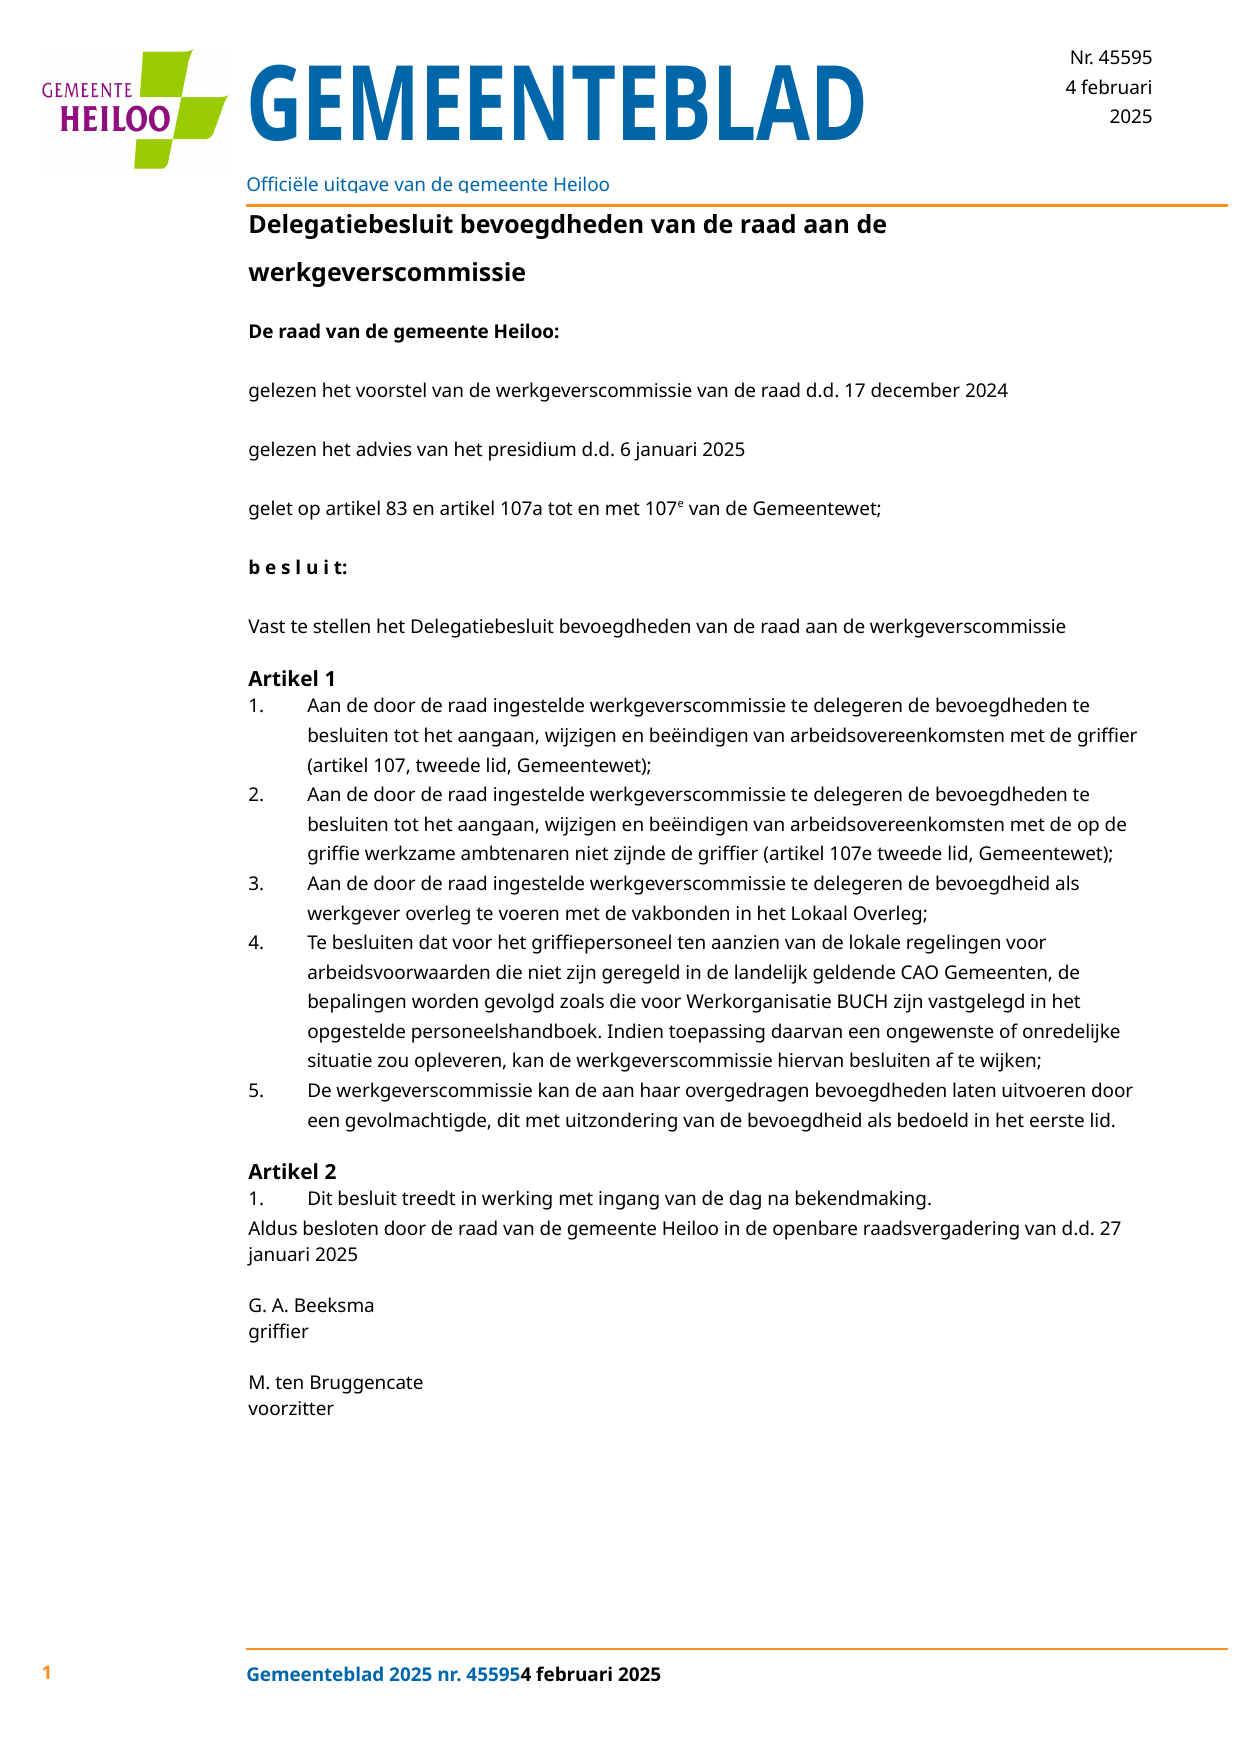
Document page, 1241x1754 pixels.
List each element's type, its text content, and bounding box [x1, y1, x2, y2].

text gelezen het voorstel van de werkgeverscommissie van de raad d.d. 17 december 2024 [248, 377, 1152, 403]
text Artikel 2 [248, 1157, 1152, 1186]
text griffier [248, 1318, 1152, 1344]
text b e s l u i t: [248, 554, 1152, 580]
text Delegatiebesluit bevoegdheden van de raad aan de werkgeverscommissie [248, 207, 1152, 288]
list Te besluiten dat voor het griffiepersoneel ten aanzien van de lokale regelingen voor [248, 929, 1152, 955]
text G. A. Beeksma [248, 1292, 1152, 1318]
text Artikel 1 [248, 664, 1152, 693]
list Aan de door de raad ingestelde werkgeverscommissie te delegeren de bevoegdheid als werkgever overleg te voeren met de vakbonden in het Lokaal Overleg; [248, 870, 1152, 925]
list De werkgeverscommissie kan de aan haar overgedragen bevoegdheden laten uitvoeren door een gevolmachtigde, dit met uitzondering van de bevoegdheid als bedoeld in het eerste lid. [248, 1077, 1152, 1132]
text Aldus besloten door de raad van de gemeente Heiloo in de openbare raadsvergadering van d.d. 27 januari 2025 [248, 1215, 1152, 1267]
text M. ten Bruggencate [248, 1369, 1152, 1395]
text Vast te stellen het Delegatiebesluit bevoegdheden van de raad aan de werkgeverscommissie [248, 614, 1152, 639]
list Dit besluit treedt in werking met ingang van de dag na bekendmaking. [248, 1186, 1152, 1211]
list arbeidsvoorwaarden die niet zijn geregeld in de landelijk geldende CAO Gemeenten, de bepalingen worden gevolgd zoals die voor Werkorganisatie BUCH zijn vastgelegd in het opgestelde personeelshandboek. Indien toepassing daarvan een ongewenste of onredelijke situatie zou opleveren, kan de werkgeverscommissie hiervan besluiten af te wijken; [248, 959, 1152, 1073]
text gelezen het advies van het presidium d.d. 6 januari 2025 [248, 436, 1152, 462]
text voorzitter [248, 1395, 1152, 1421]
picture [41, 47, 231, 172]
list Aan de door de raad ingestelde werkgeverscommissie te delegeren de bevoegdheden te besluiten tot het aangaan, wijzigen en beëindigen van arbeidsovereenkomsten met de griffier (artikel 107, tweede lid, Gemeentewet); [248, 693, 1152, 777]
text gelet op artikel 83 en artikel 107a tot en met 107e van de Gemeentewet; [248, 495, 1152, 521]
text De raad van de gemeente Heiloo: [248, 318, 1152, 344]
list Aan de door de raad ingestelde werkgeverscommissie te delegeren de bevoegdheden te besluiten tot het aangaan, wijzigen en beëindigen van arbeidsovereenkomsten met de op de griffie werkzame ambtenaren niet zijnde de griffier (artikel 107e tweede lid, Gemeentewet); [248, 781, 1152, 866]
